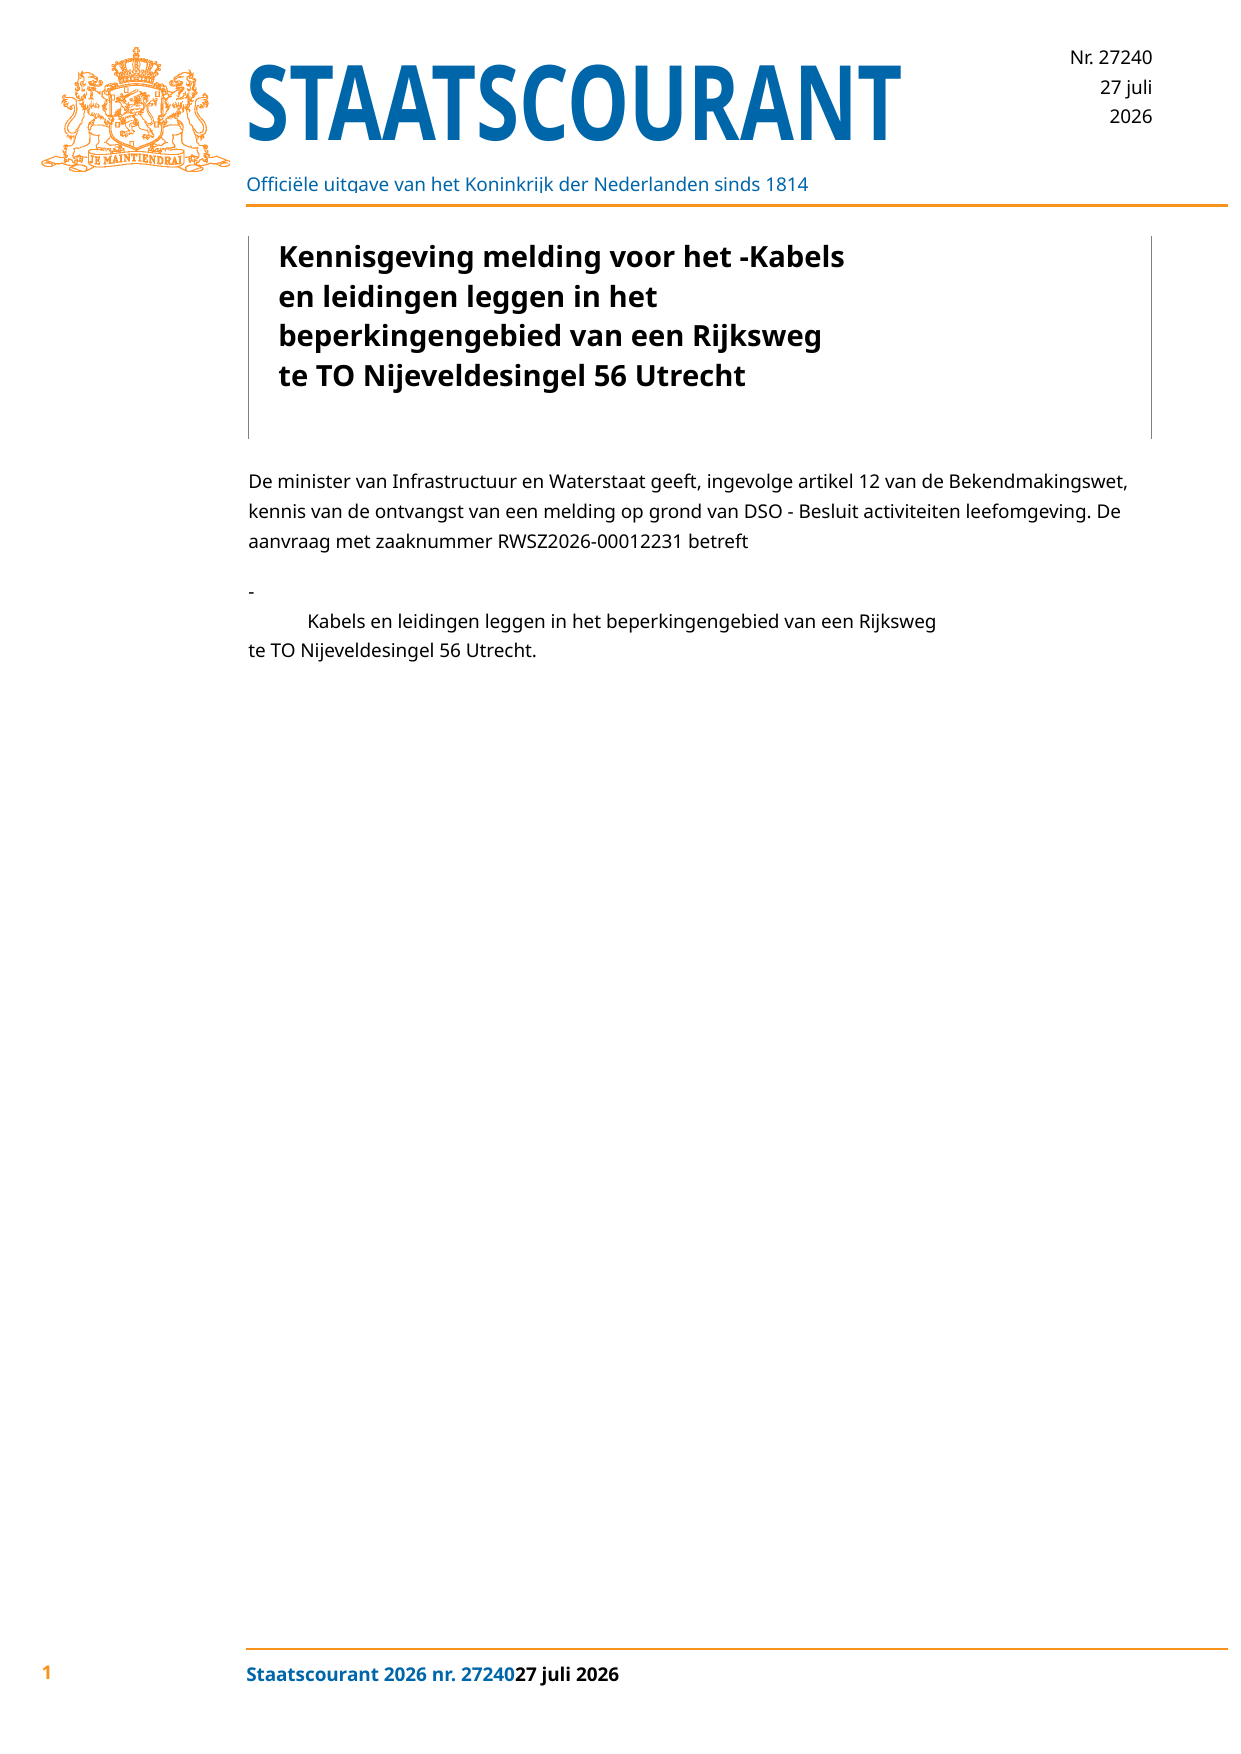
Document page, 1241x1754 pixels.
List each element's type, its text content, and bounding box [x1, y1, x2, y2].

text te TO Nijeveldesingel 56 Utrecht. [248, 637, 1152, 663]
table_header [850, 414, 1151, 439]
table_header [850, 236, 912, 413]
table_header [1090, 236, 1151, 413]
table_header Kennisgeving melding voor het -Kabels en leidingen leggen in het beperkingengebied van een Rijksweg te TO Nijeveldesingel 56 Utrecht [249, 236, 850, 439]
picture [41, 47, 231, 172]
text De minister van Infrastructuur en Waterstaat geeft, ingevolge artikel 12 van de Bekendmakingswet, kennis van de ontvangst van een melding op grond van DSO - Besluit activiteiten leefomgeving. De aanvraag met zaaknummer RWSZ2026-00012231 betreft [248, 469, 1152, 553]
list Kabels en leidingen leggen in het beperkingengebied van een Rijksweg [248, 608, 1152, 633]
picture [912, 236, 1090, 414]
